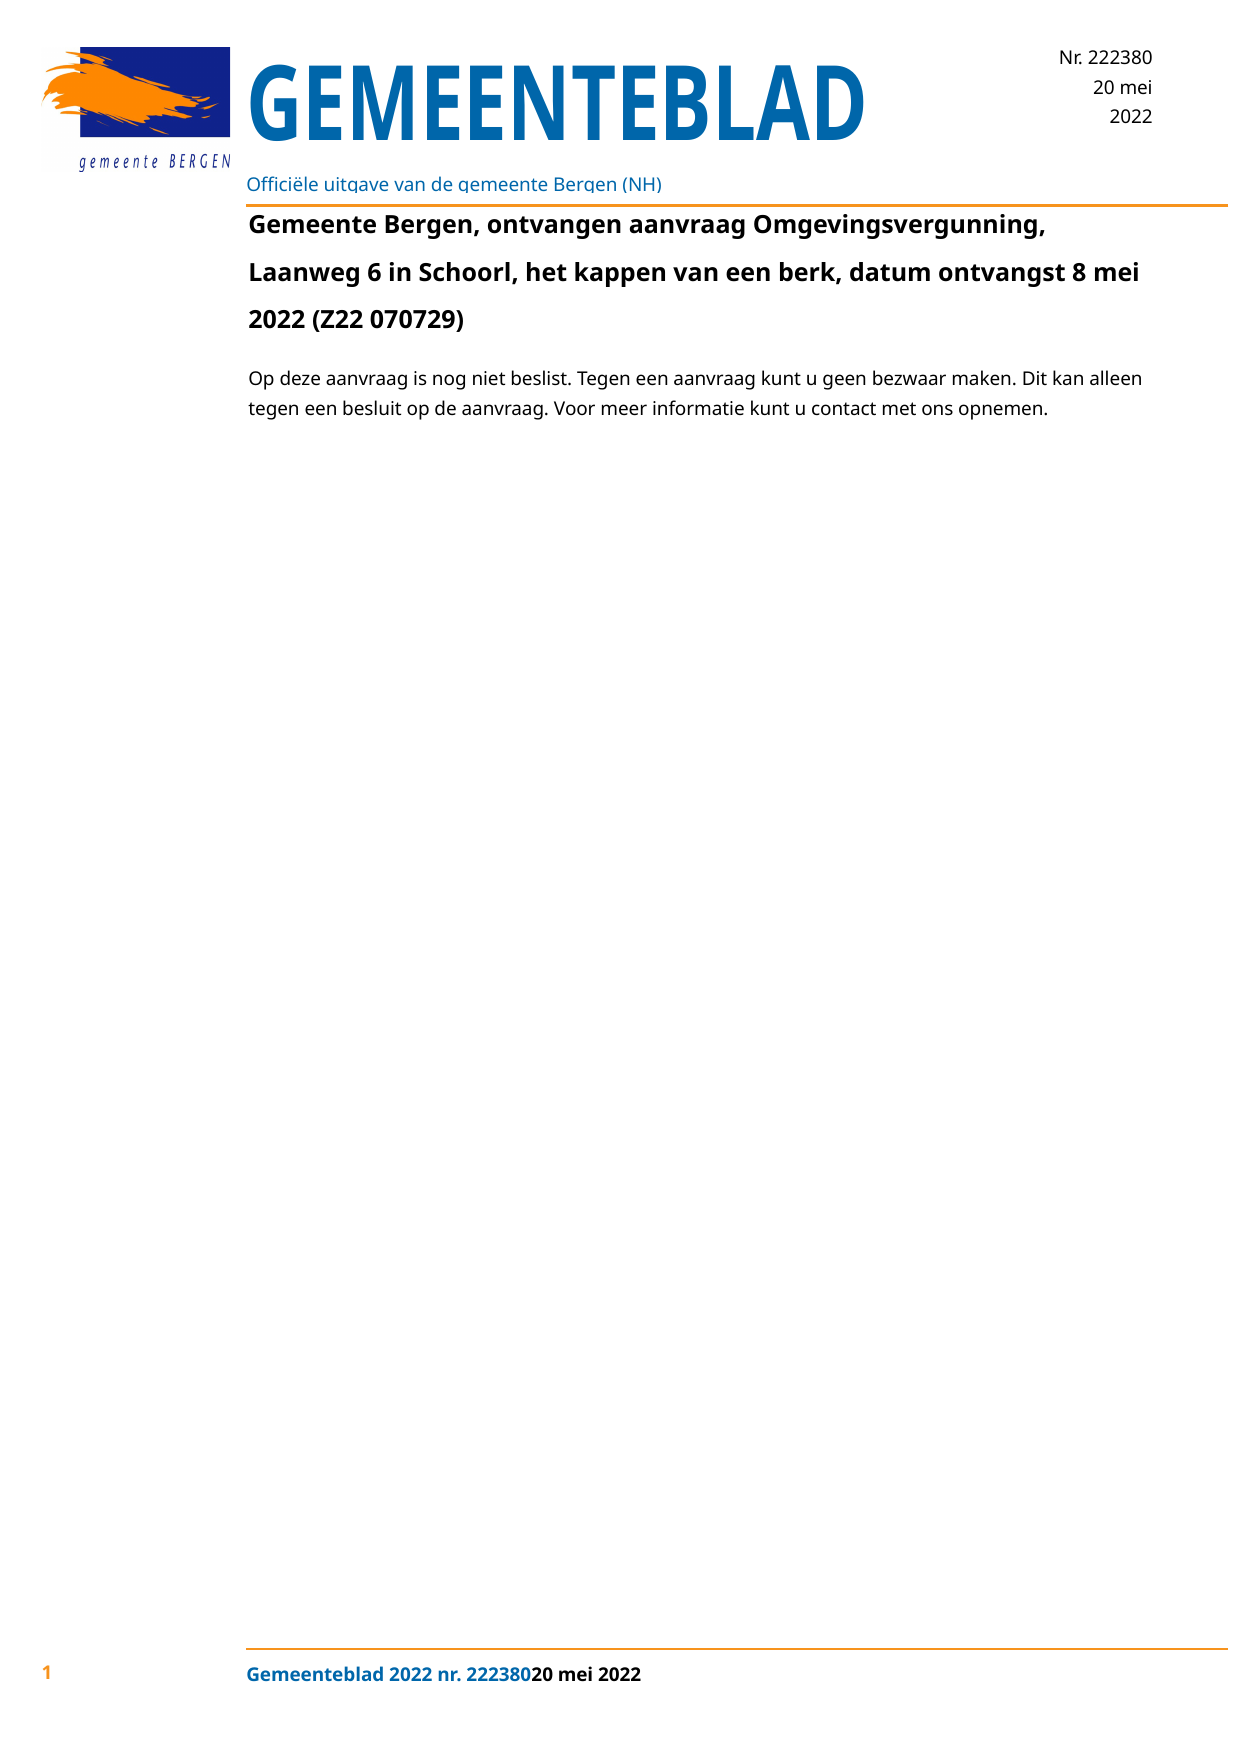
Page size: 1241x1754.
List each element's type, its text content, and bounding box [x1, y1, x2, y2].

picture [41, 47, 231, 172]
text Op deze aanvraag is nog niet beslist. Tegen een aanvraag kunt u geen bezwaar maken. Dit kan alleen tegen een besluit op de aanvraag. Voor meer informatie kunt u contact met ons opnemen. [248, 366, 1152, 421]
text Gemeente Bergen, ontvangen aanvraag Omgevingsvergunning, Laanweg 6 in Schoorl, het kappen van een berk, datum ontvangst 8 mei 2022 (Z22 070729) [248, 207, 1152, 336]
